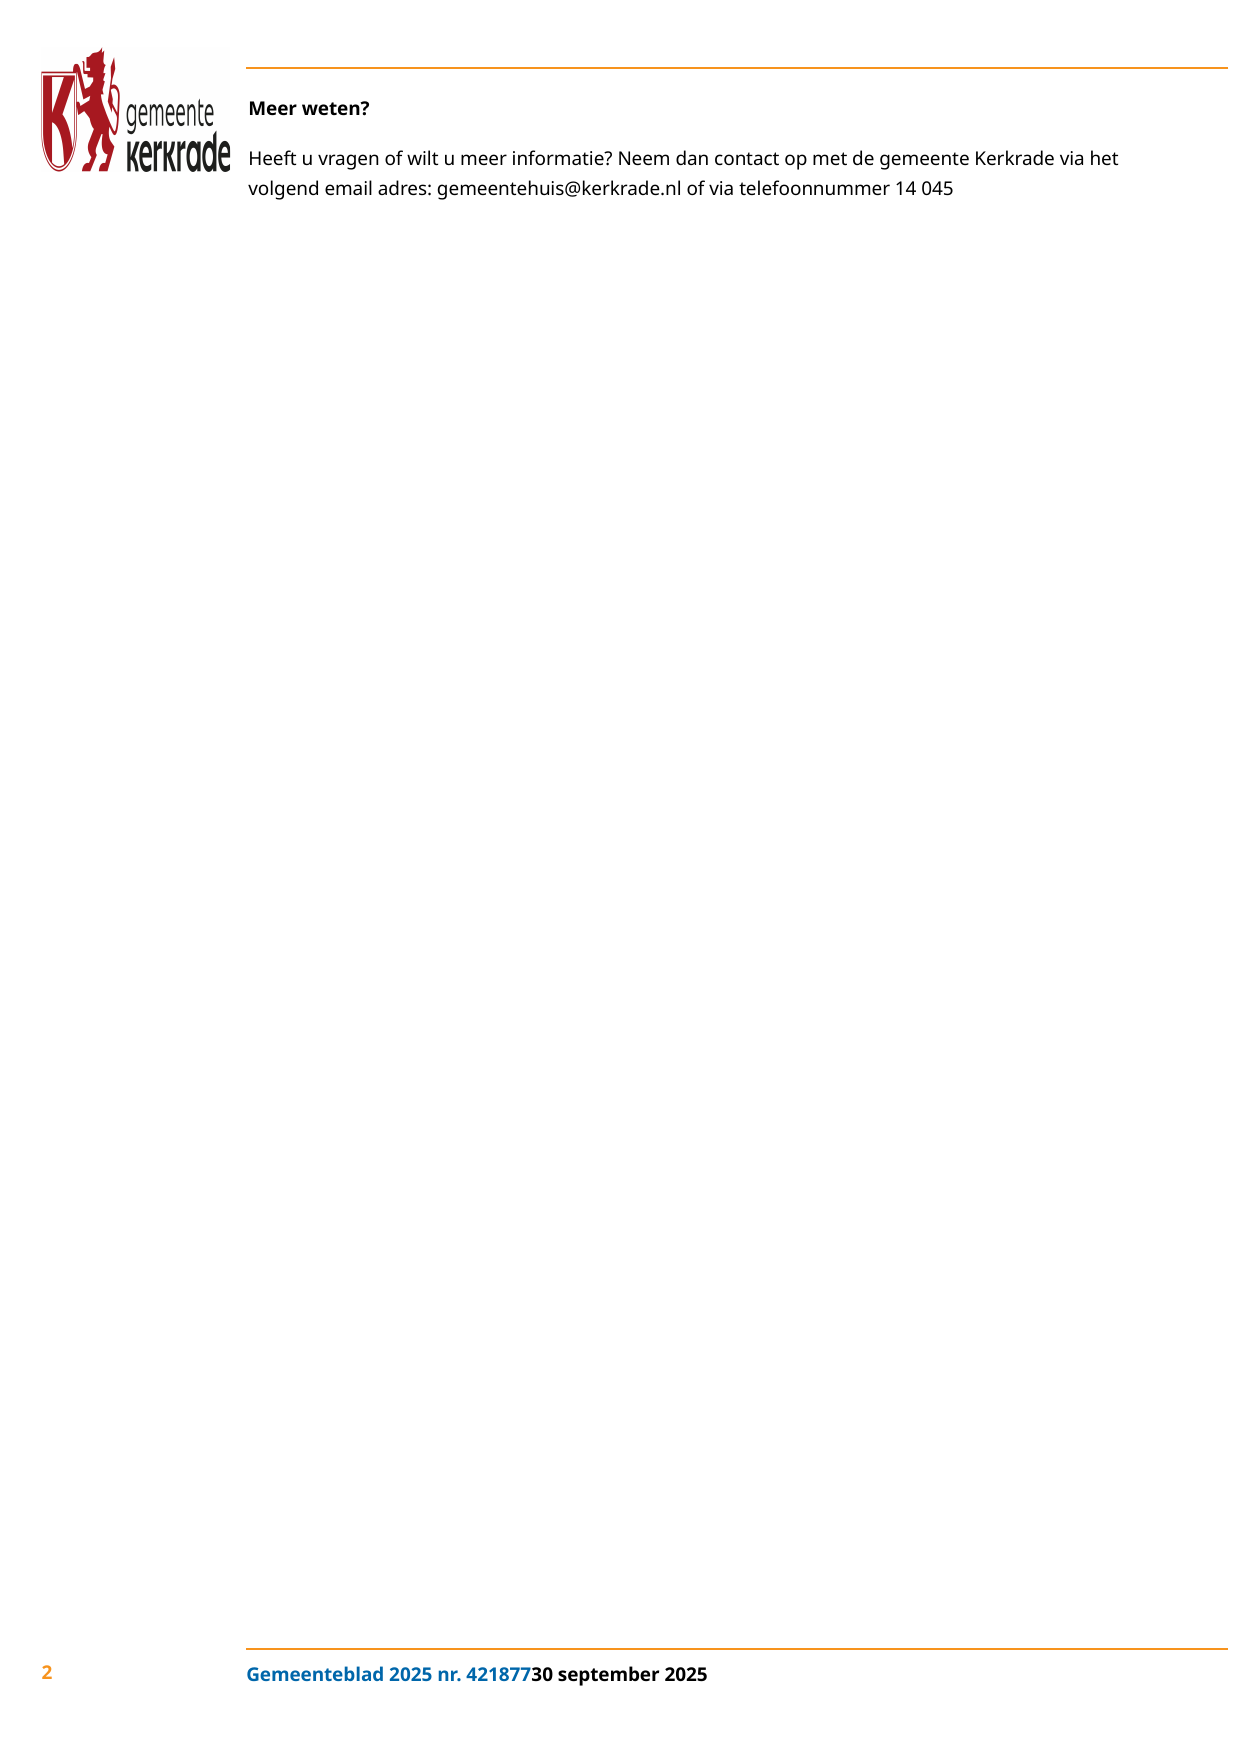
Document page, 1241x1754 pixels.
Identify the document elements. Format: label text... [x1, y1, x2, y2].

text Meer weten? [248, 95, 1152, 121]
picture [41, 47, 231, 172]
text Heeft u vragen of wilt u meer informatie? Neem dan contact op met de gemeente Kerkrade via het volgend email adres: gemeentehuis@kerkrade.nl of via telefoonnummer 14 045 [248, 145, 1152, 201]
